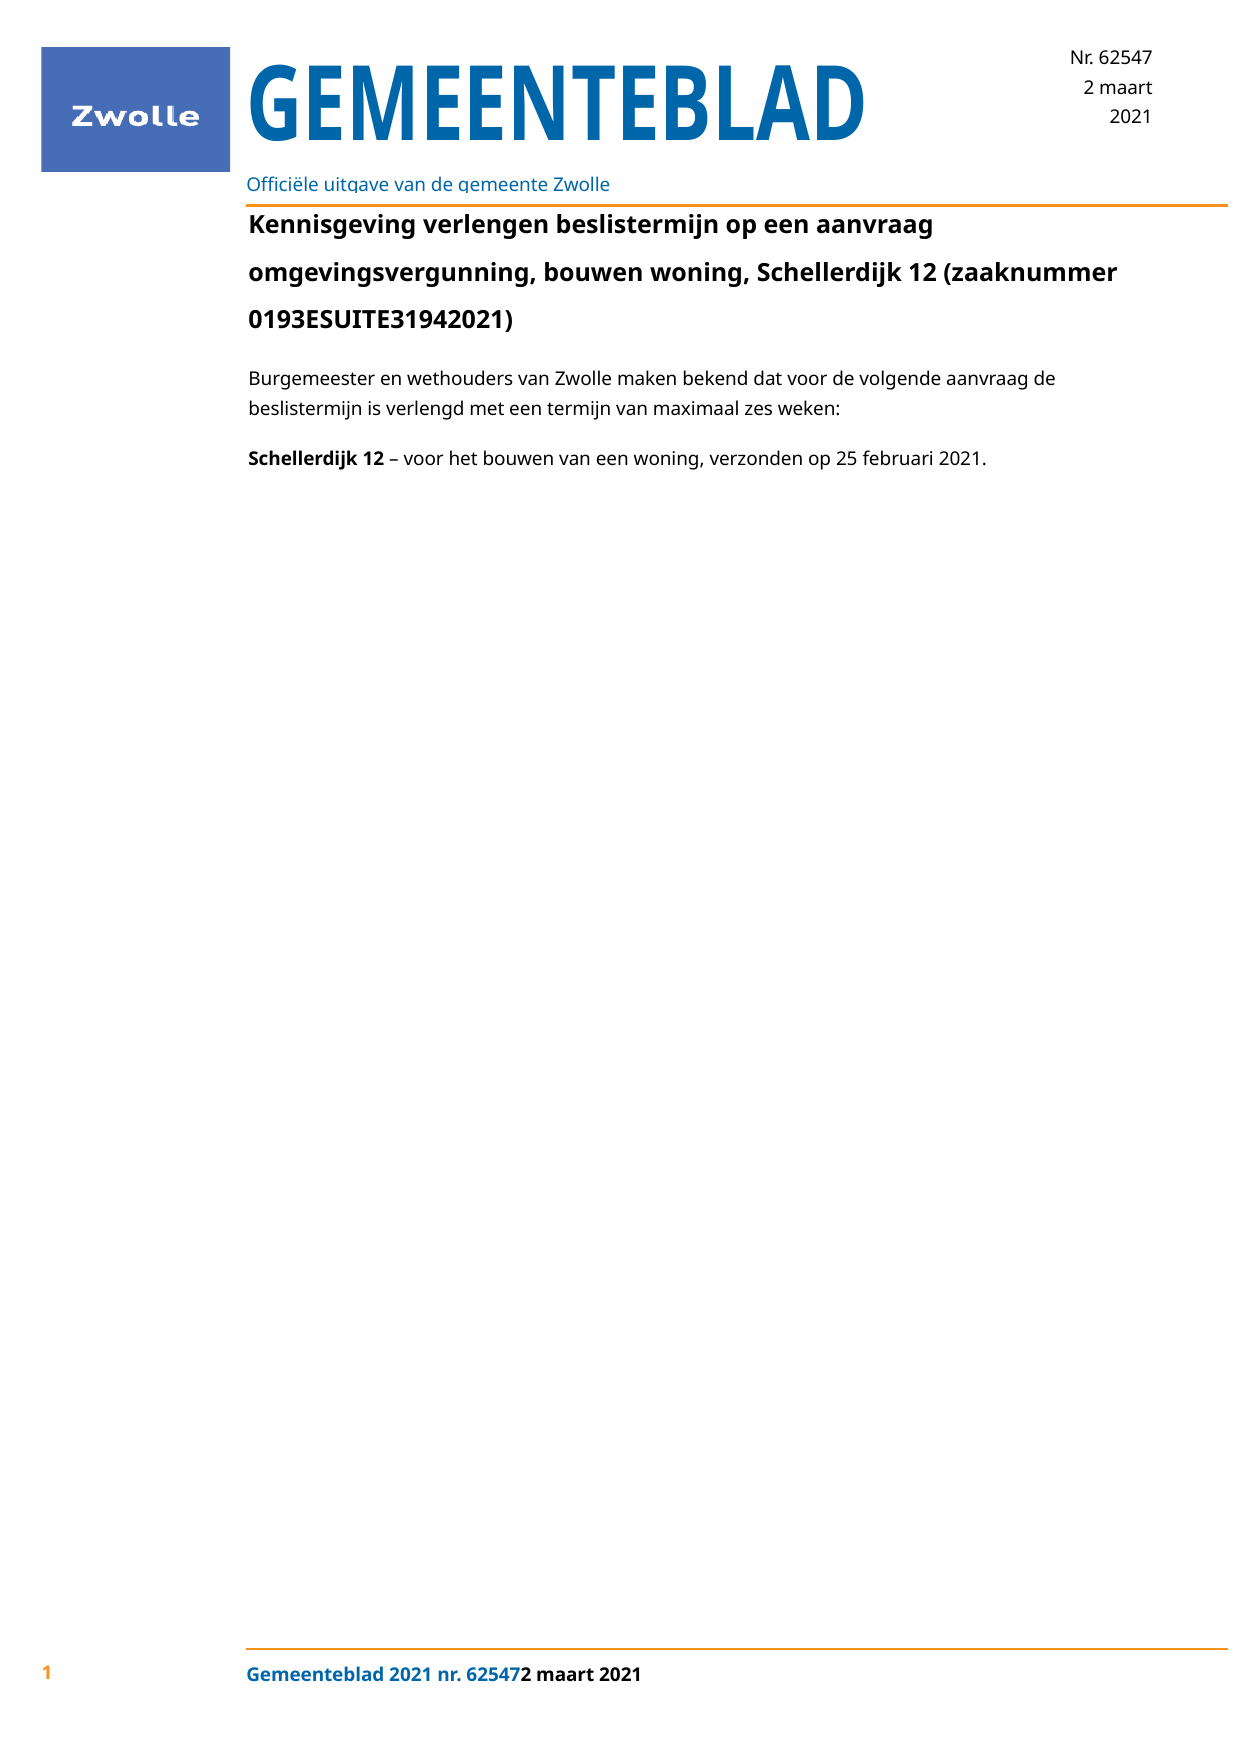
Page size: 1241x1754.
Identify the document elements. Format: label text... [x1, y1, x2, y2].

picture [41, 47, 231, 172]
text Schellerdijk 12 – voor het bouwen van een woning, verzonden op 25 februari 2021. [248, 446, 1152, 471]
text Burgemeester en wethouders van Zwolle maken bekend dat voor de volgende aanvraag de beslistermijn is verlengd met een termijn van maximaal zes weken: [248, 366, 1152, 421]
text Kennisgeving verlengen beslistermijn op een aanvraag omgevingsvergunning, bouwen woning, Schellerdijk 12 (zaaknummer 0193ESUITE31942021) [248, 207, 1152, 336]
